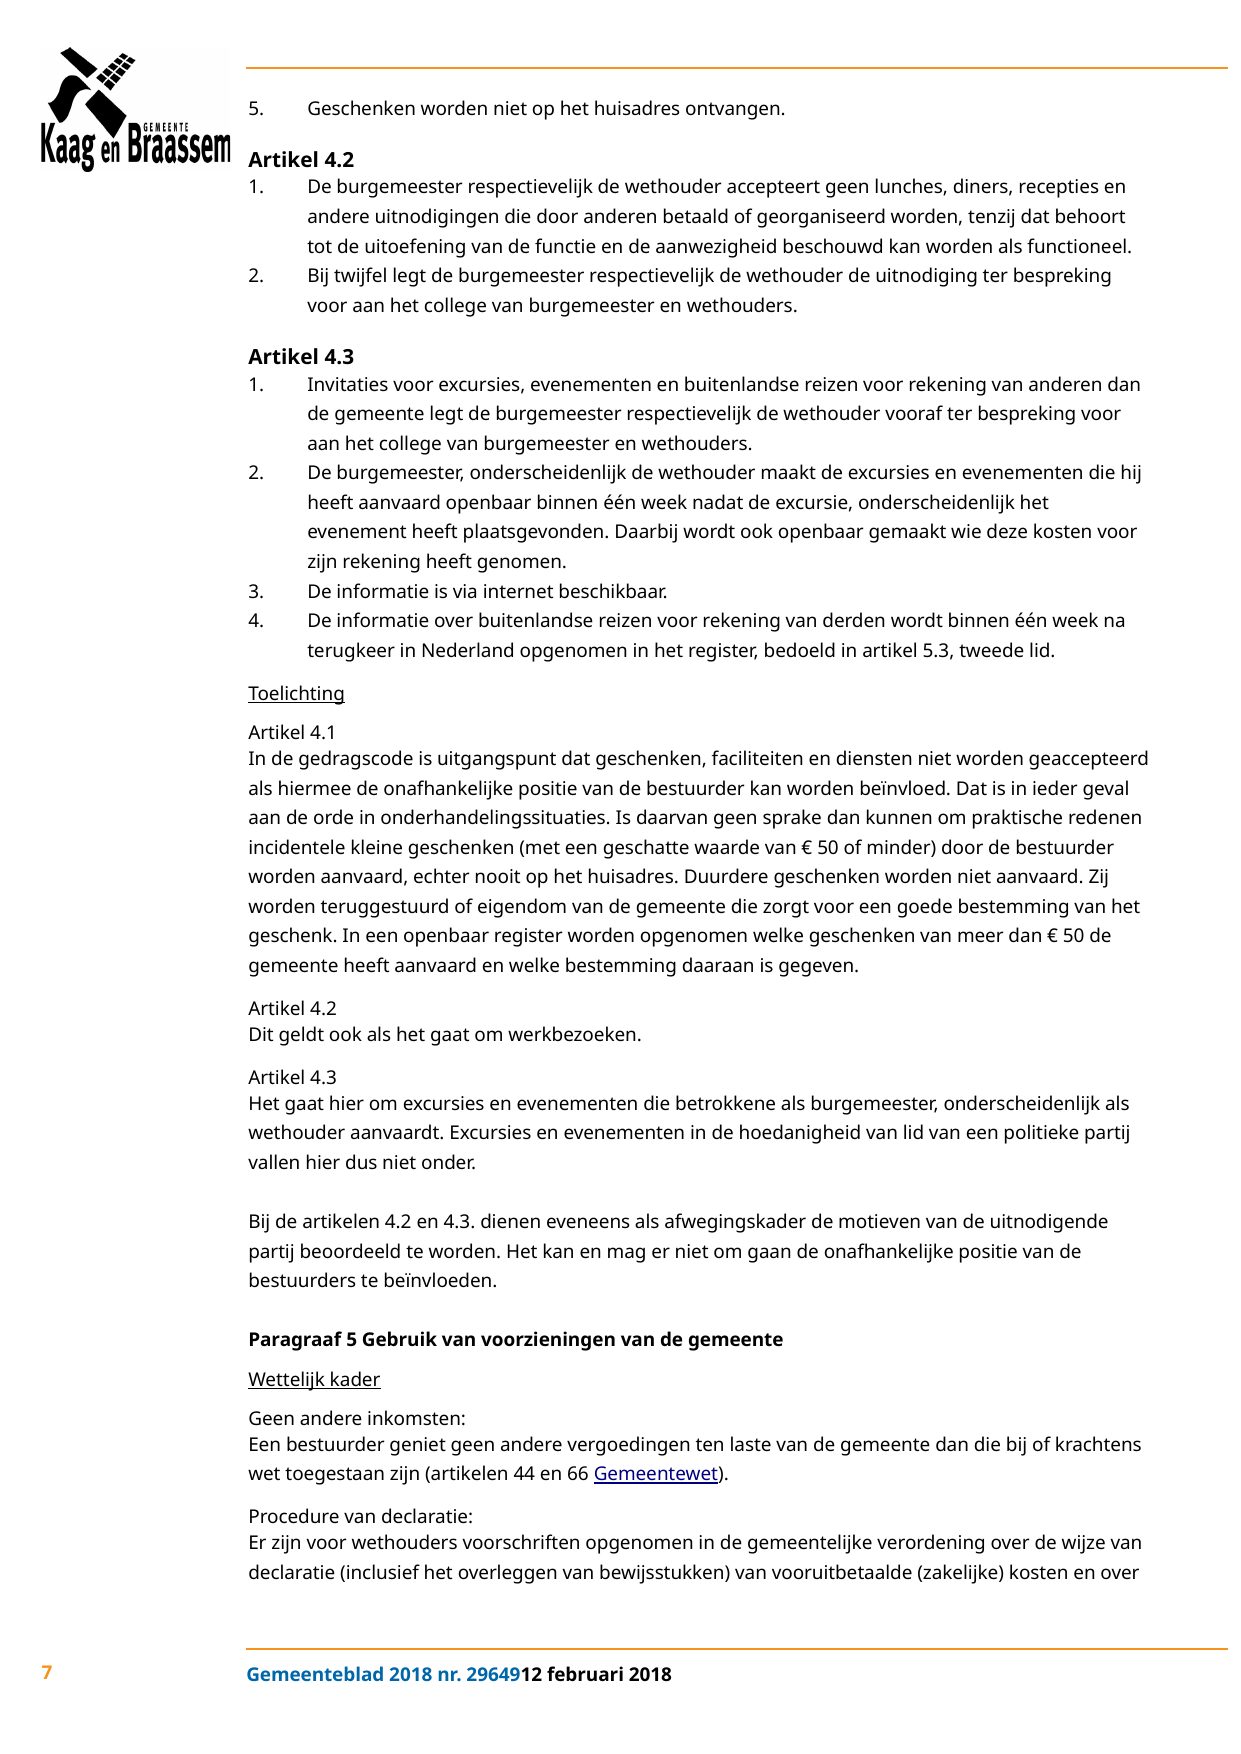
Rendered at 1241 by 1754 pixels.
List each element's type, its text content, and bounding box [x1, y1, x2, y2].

text Artikel 4.3 [248, 342, 1152, 371]
list De burgemeester respectievelijk de wethouder accepteert geen lunches, diners, recepties en andere uitnodigingen die door anderen betaald of georganiseerd worden, tenzij dat behoort tot de uitoefening van de functie en de aanwezigheid beschouwd kan worden als functioneel. [248, 174, 1152, 258]
text Artikel 4.2 [248, 145, 1152, 174]
text Procedure van declaratie: [248, 1504, 1152, 1529]
text Het gaat hier om excursies en evenementen die betrokkene als burgemeester, onderscheidenlijk als wethouder aanvaardt. Excursies en evenementen in de hoedanigheid van lid van een politieke partij vallen hier dus niet onder. [248, 1090, 1152, 1175]
text Bij de artikelen 4.2 en 4.3. dienen eveneens als afwegingskader de motieven van de uitnodigende partij beoordeeld te worden. Het kan en mag er niet om gaan de onafhankelijke positie van de bestuurders te beïnvloeden. [248, 1208, 1152, 1293]
text Artikel 4.3 [248, 1064, 1152, 1090]
text Toelichting [248, 680, 1152, 706]
list De burgemeester, onderscheidenlijk de wethouder maakt de excursies en evenementen die hij heeft aanvaard openbaar binnen één week nadat de excursie, onderscheidenlijk het evenement heeft plaatsgevonden. Daarbij wordt ook openbaar gemaakt wie deze kosten voor zijn rekening heeft genomen. [248, 459, 1152, 574]
picture [41, 47, 231, 172]
text Artikel 4.2 [248, 995, 1152, 1021]
text Wettelijk kader [248, 1366, 1152, 1392]
list Invitaties voor excursies, evenementen en buitenlandse reizen voor rekening van anderen dan de gemeente legt de burgemeester respectievelijk de wethouder vooraf ter bespreking voor aan het college van burgemeester en wethouders. [248, 371, 1152, 456]
text Dit geldt ook als het gaat om werkbezoeken. [248, 1021, 1152, 1047]
list Geschenken worden niet op het huisadres ontvangen. [248, 95, 1152, 121]
list Bij twijfel legt de burgemeester respectievelijk de wethouder de uitnodiging ter bespreking voor aan het college van burgemeester en wethouders. [248, 262, 1152, 318]
text Artikel 4.1 [248, 719, 1152, 745]
text Er zijn voor wethouders voorschriften opgenomen in de gemeentelijke verordening over de wijze van declaratie (inclusief het overleggen van bewijsstukken) van vooruitbetaalde (zakelijke) kosten en over [248, 1529, 1152, 1585]
list De informatie over buitenlandse reizen voor rekening van derden wordt binnen één week na terugkeer in Nederland opgenomen in het register, bedoeld in artikel 5.3, tweede lid. [248, 607, 1152, 663]
text In de gedragscode is uitgangspunt dat geschenken, faciliteiten en diensten niet worden geaccepteerd als hiermee de onafhankelijke positie van de bestuurder kan worden beïnvloed. Dat is in ieder geval aan de orde in onderhandelingssituaties. Is daarvan geen sprake dan kunnen om praktische redenen incidentele kleine geschenken (met een geschatte waarde van € 50 of minder) door de bestuurder worden aanvaard, echter nooit op het huisadres. Duurdere geschenken worden niet aanvaard. Zij worden teruggestuurd of eigendom van de gemeente die zorgt voor een goede bestemming van het geschenk. In een openbaar register worden opgenomen welke geschenken van meer dan € 50 de gemeente heeft aanvaard en welke bestemming daaraan is gegeven. [248, 745, 1152, 978]
text Geen andere inkomsten: [248, 1405, 1152, 1431]
list De informatie is via internet beschikbaar. [248, 578, 1152, 604]
text Een bestuurder geniet geen andere vergoedingen ten laste van de gemeente dan die bij of krachtens wet toegestaan zijn (artikelen 44 en 66 Gemeentewet). [248, 1431, 1152, 1486]
text Paragraaf 5 Gebruik van voorzieningen van de gemeente [248, 1327, 1152, 1352]
